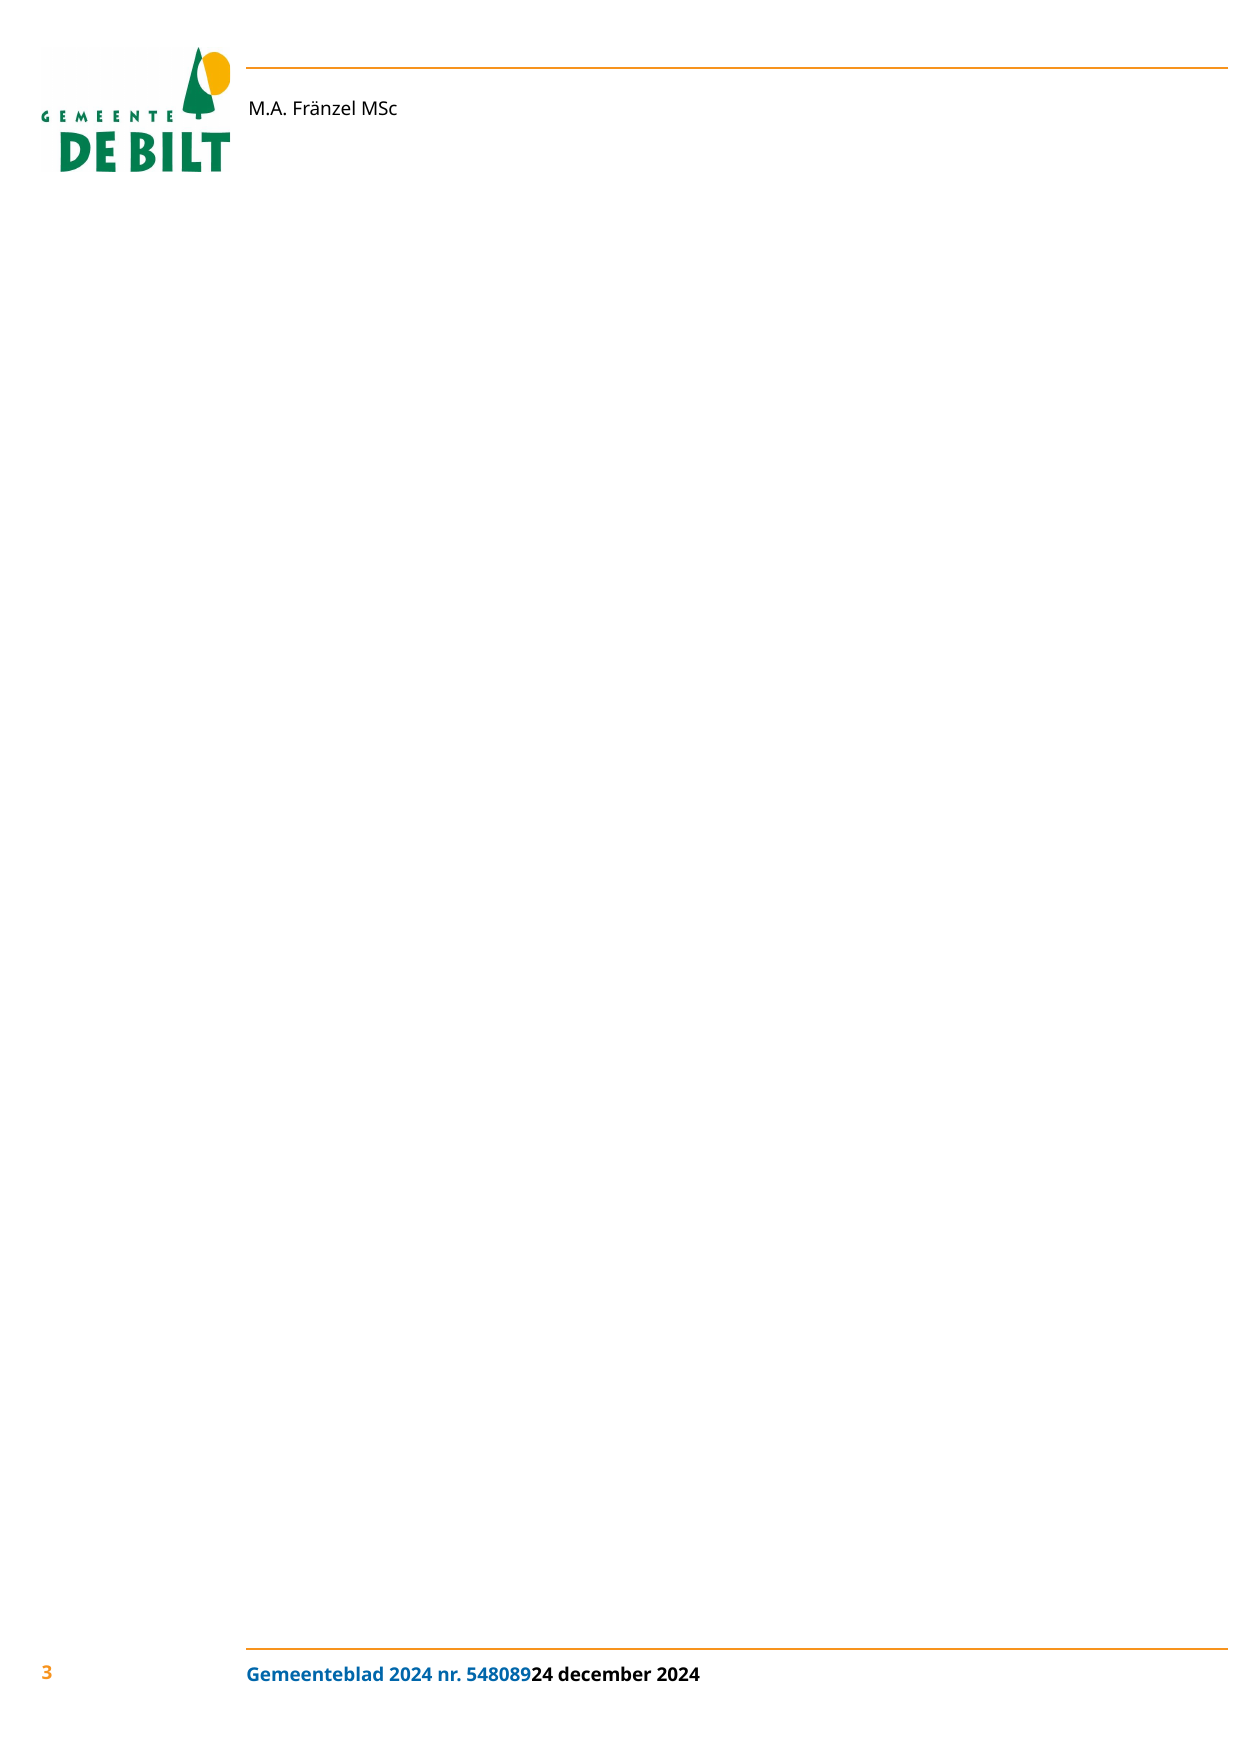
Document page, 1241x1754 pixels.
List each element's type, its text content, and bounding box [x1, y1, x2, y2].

text M.A. Fränzel MSc [248, 95, 1152, 121]
picture [41, 47, 231, 172]
